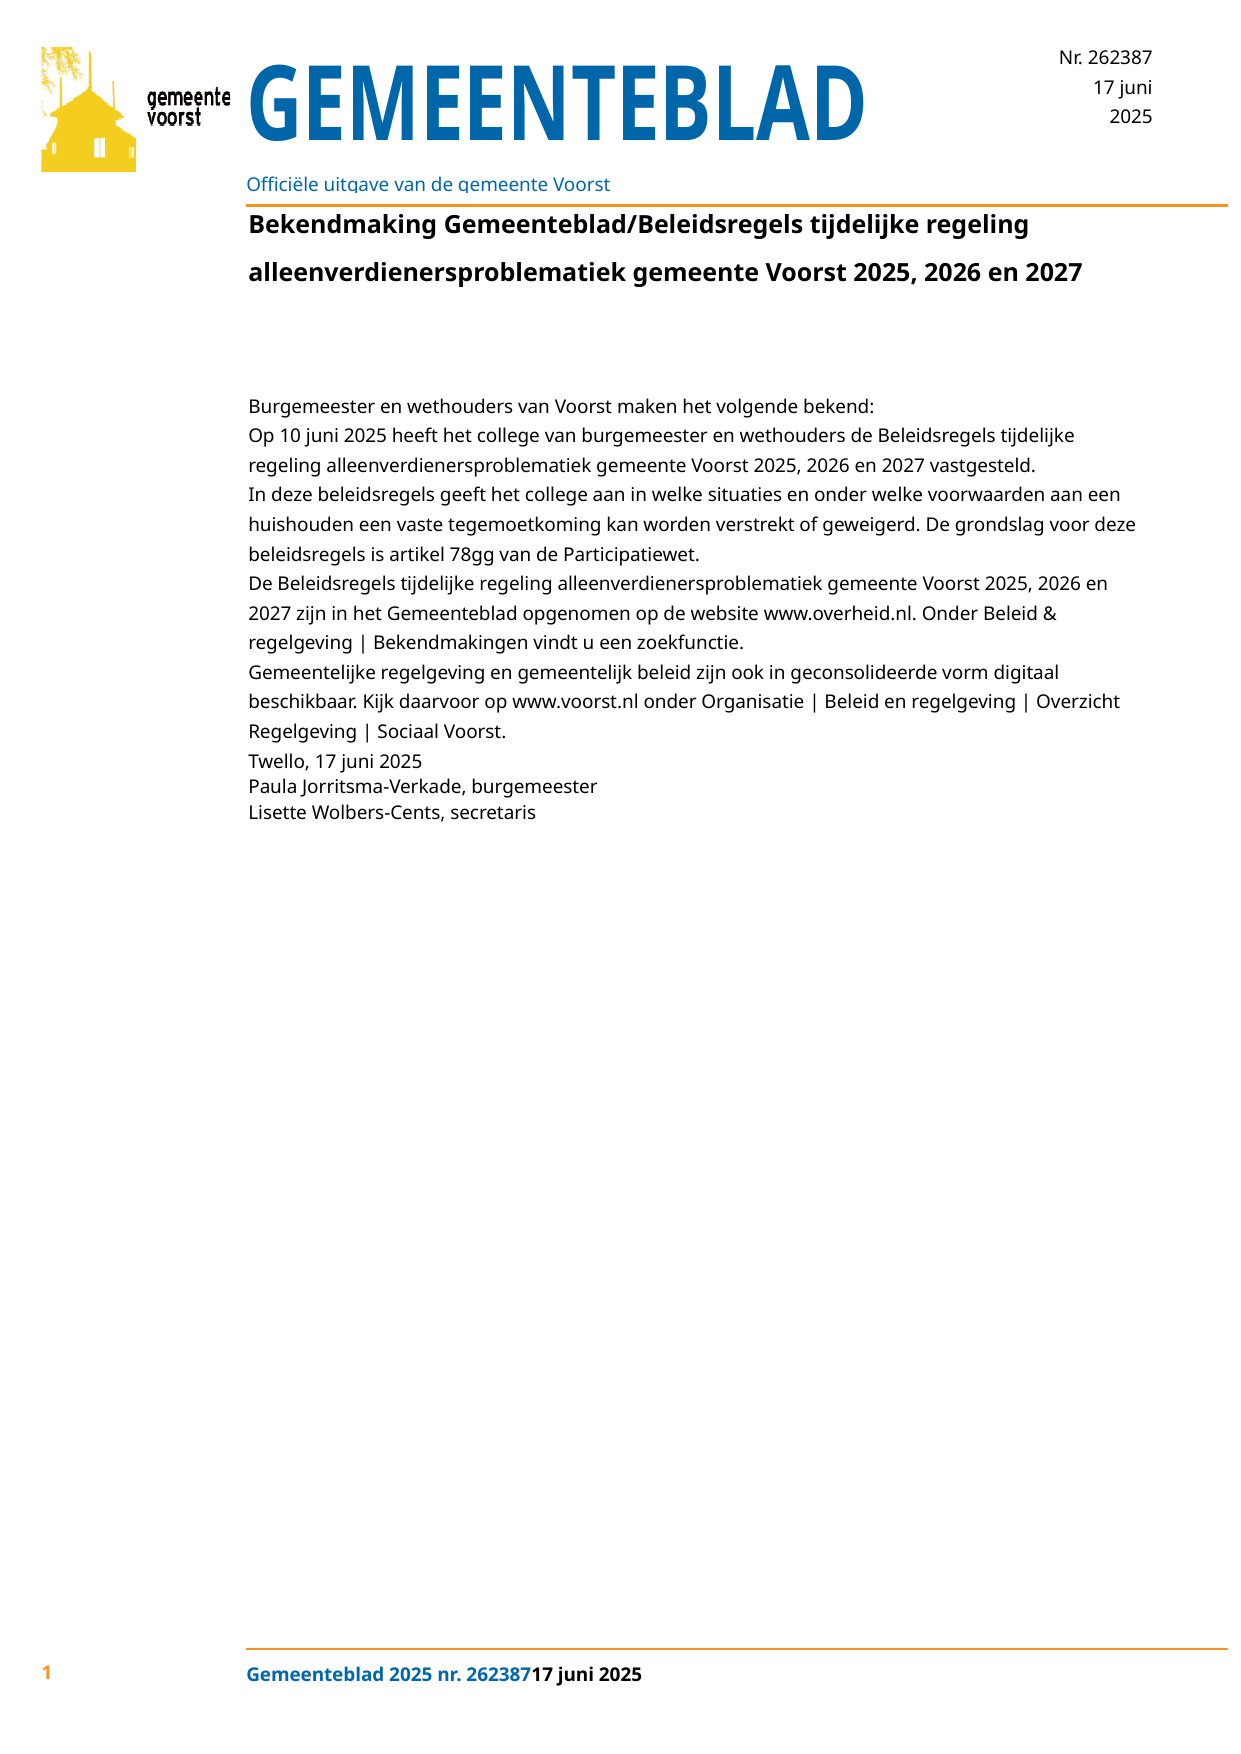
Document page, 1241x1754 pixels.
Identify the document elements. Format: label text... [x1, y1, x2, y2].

text Paula Jorritsma-Verkade, burgemeester [248, 774, 1152, 799]
text Gemeentelijke regelgeving en gemeentelijk beleid zijn ook in geconsolideerde vorm digitaal beschikbaar. Kijk daarvoor op www.voorst.nl onder Organisatie | Beleid en regelgeving | Overzicht Regelgeving | Sociaal Voorst. [248, 659, 1152, 744]
text Op 10 juni 2025 heeft het college van burgemeester en wethouders de Beleidsregels tijdelijke regeling alleenverdienersproblematiek gemeente Voorst 2025, 2026 en 2027 vastgesteld. [248, 422, 1152, 478]
text In deze beleidsregels geeft het college aan in welke situaties en onder welke voorwaarden aan een huishouden een vaste tegemoetkoming kan worden verstrekt of geweigerd. De grondslag voor deze beleidsregels is artikel 78gg van de Participatiewet. [248, 482, 1152, 567]
text De Beleidsregels tijdelijke regeling alleenverdienersproblematiek gemeente Voorst 2025, 2026 en 2027 zijn in het Gemeenteblad opgenomen op de website www.overheid.nl. Onder Beleid & regelgeving | Bekendmakingen vindt u een zoekfunctie. [248, 570, 1152, 655]
text Bekendmaking Gemeenteblad/Beleidsregels tijdelijke regeling alleenverdienersproblematiek gemeente Voorst 2025, 2026 en 2027 [248, 207, 1152, 288]
picture [41, 47, 231, 172]
text Lisette Wolbers-Cents, secretaris [248, 799, 1152, 825]
text Burgemeester en wethouders van Voorst maken het volgende bekend: [248, 393, 1152, 419]
text Twello, 17 juni 2025 [248, 748, 1152, 774]
